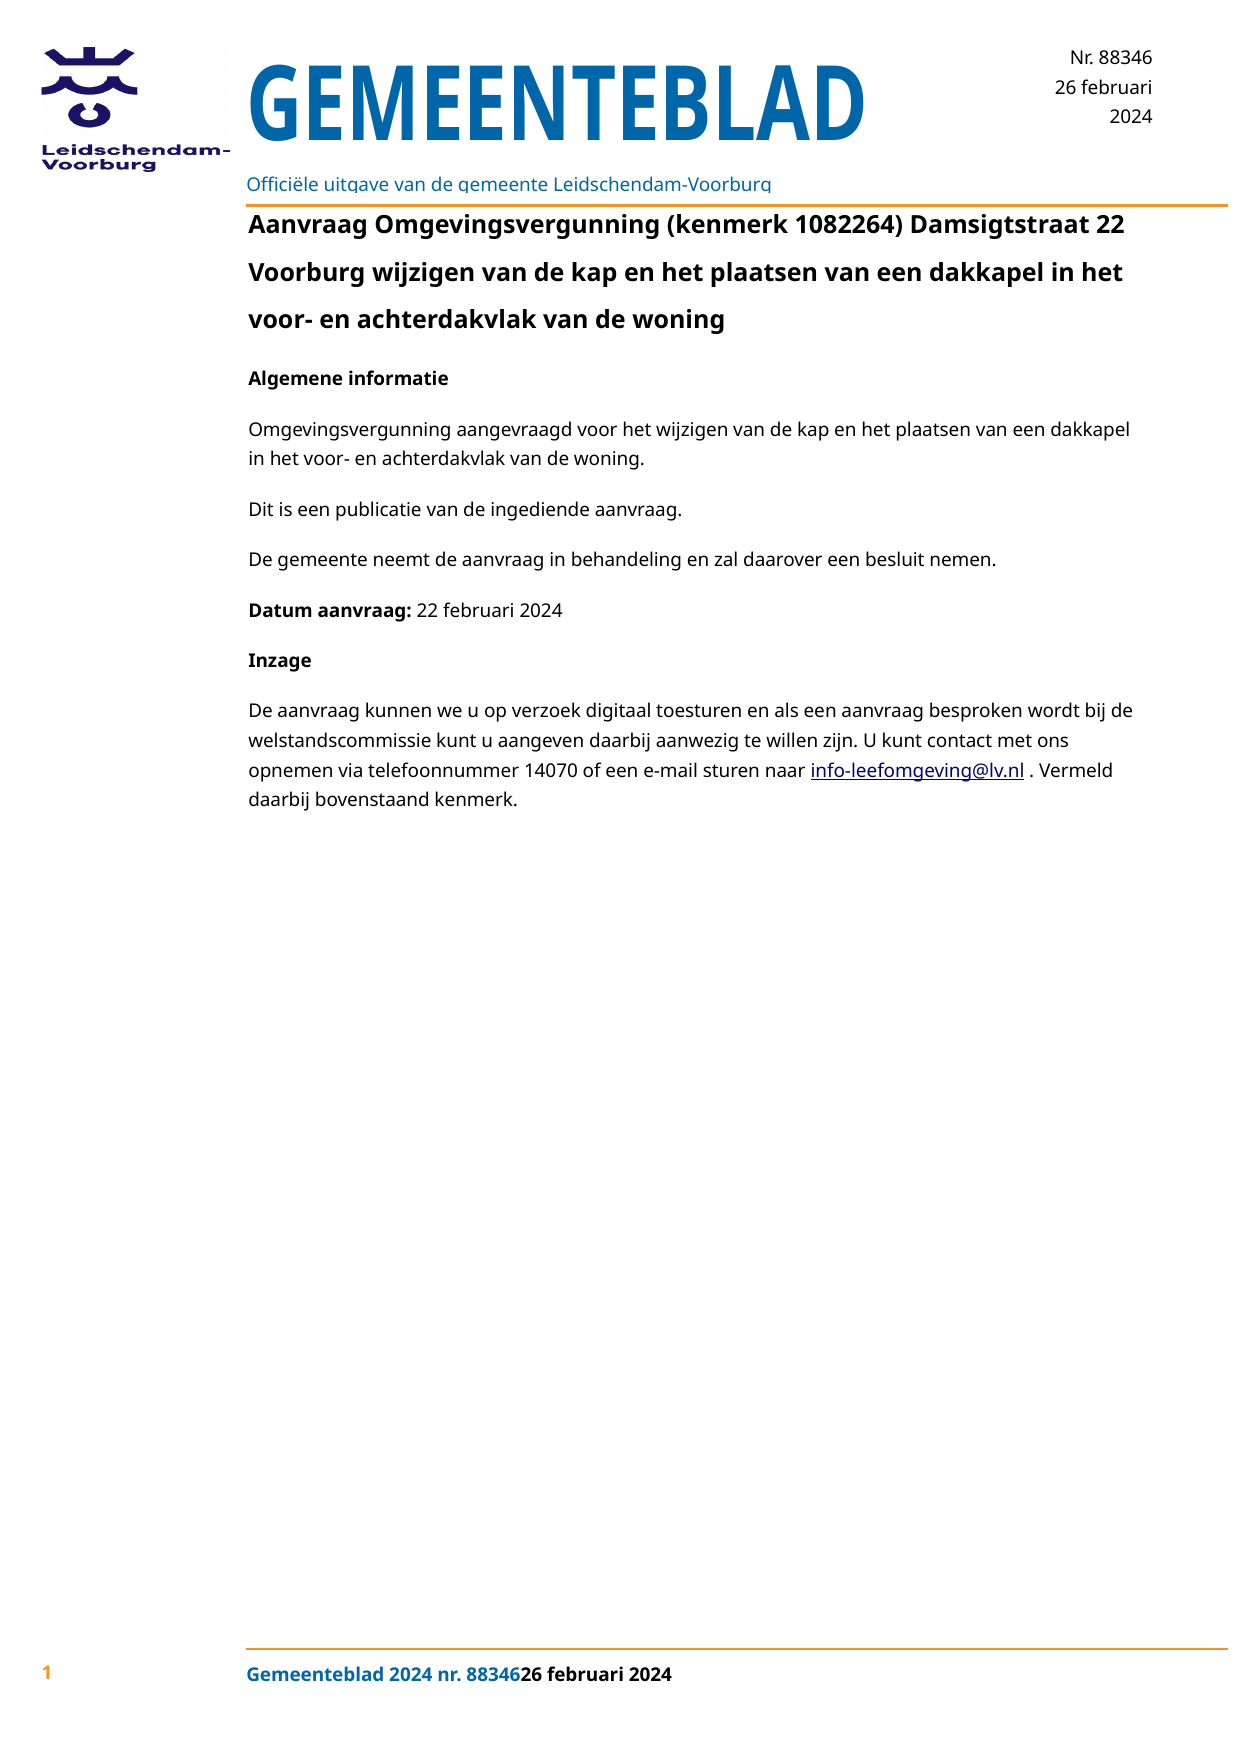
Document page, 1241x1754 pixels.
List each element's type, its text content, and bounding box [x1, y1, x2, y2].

text De aanvraag kunnen we u op verzoek digitaal toesturen en als een aanvraag besproken wordt bij de welstandscommissie kunt u aangeven daarbij aanwezig te willen zijn. U kunt contact met ons opnemen via telefoonnummer 14070 of een e-mail sturen naar info-leefomgeving@lv.nl . Vermeld daarbij bovenstaand kenmerk. [248, 698, 1152, 812]
text De gemeente neemt de aanvraag in behandeling en zal daarover een besluit nemen. [248, 546, 1152, 572]
text Dit is een publicatie van de ingediende aanvraag. [248, 496, 1152, 522]
text Datum aanvraag: 22 februari 2024 [248, 597, 1152, 622]
text Algemene informatie [248, 366, 1152, 391]
text Inzage [248, 647, 1152, 673]
text Aanvraag Omgevingsvergunning (kenmerk 1082264) Damsigtstraat 22 Voorburg wijzigen van de kap en het plaatsen van een dakkapel in het voor- en achterdakvlak van de woning [248, 207, 1152, 336]
picture [41, 47, 231, 172]
text Omgevingsvergunning aangevraagd voor het wijzigen van de kap en het plaatsen van een dakkapel in het voor- en achterdakvlak van de woning. [248, 416, 1152, 471]
